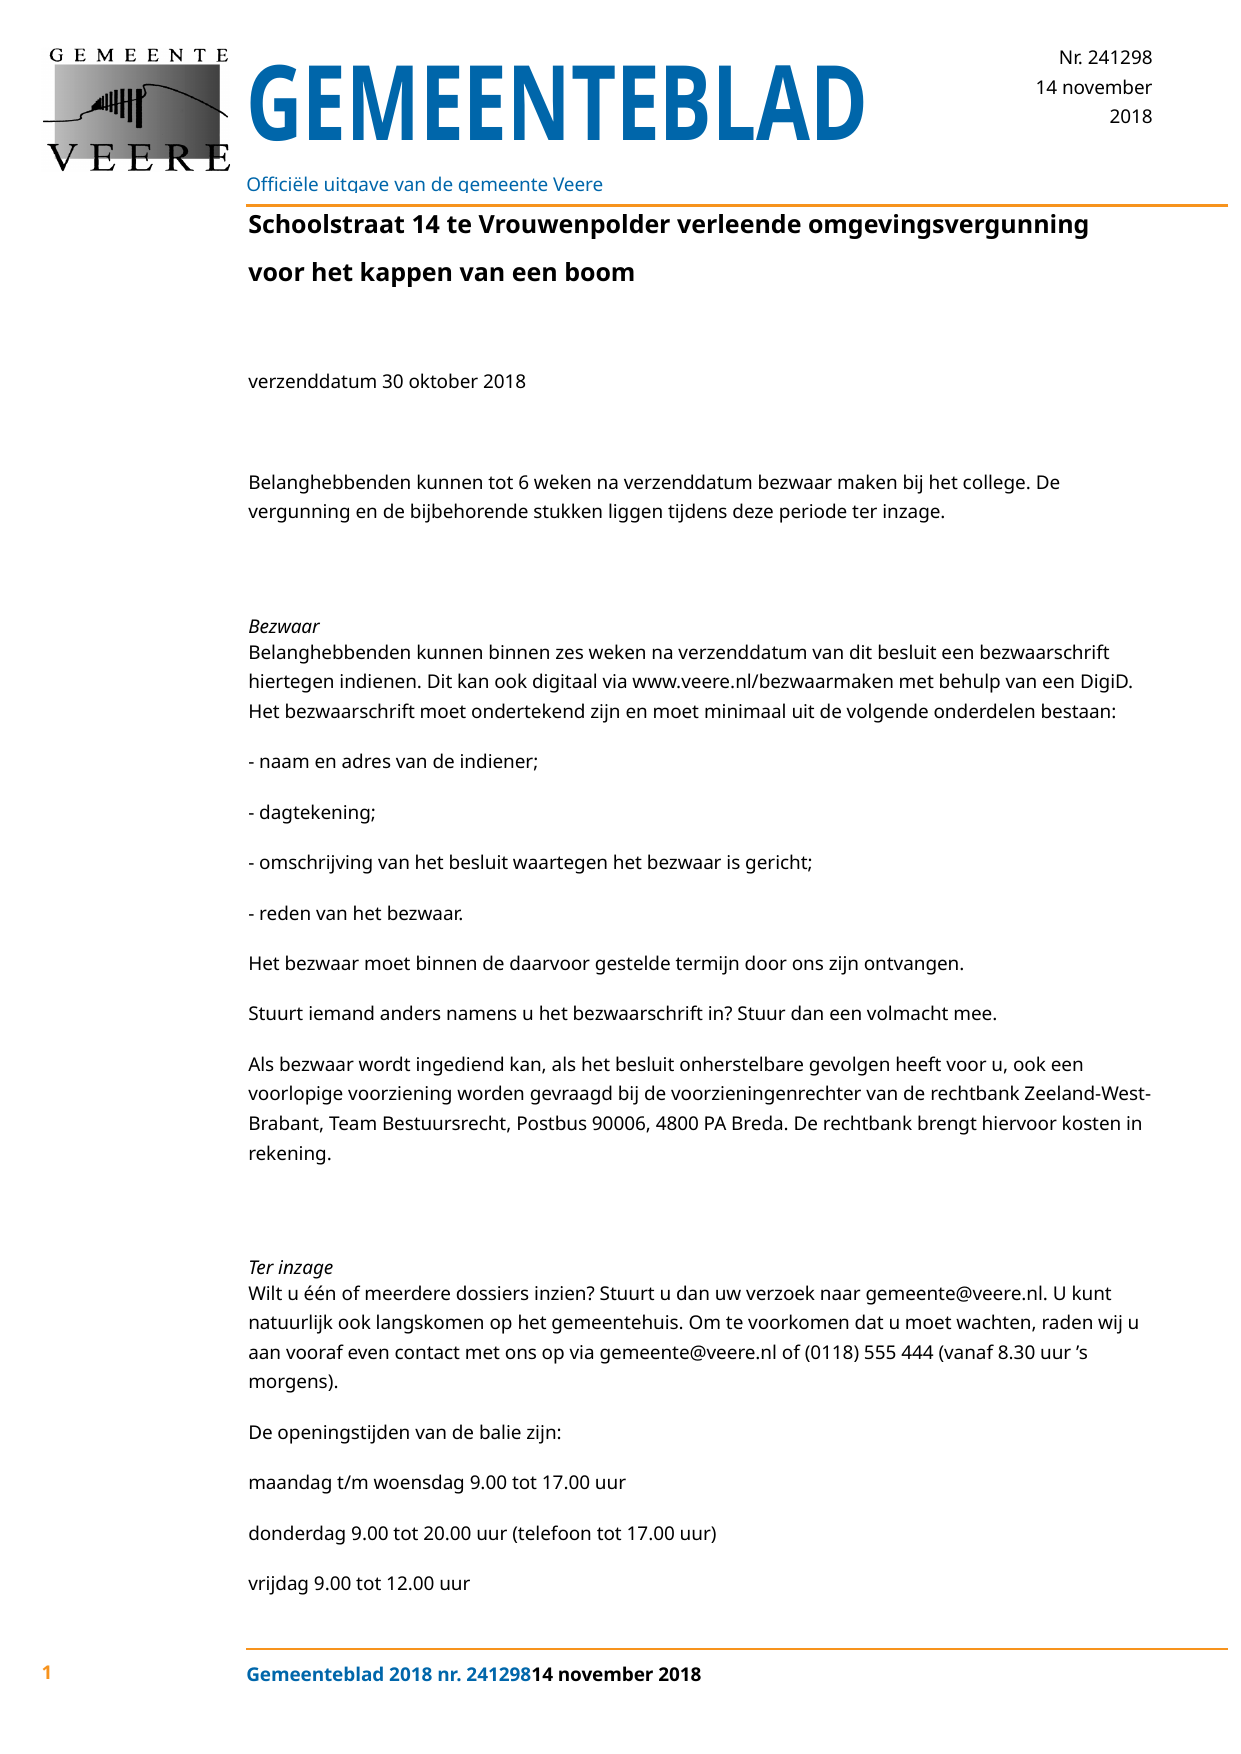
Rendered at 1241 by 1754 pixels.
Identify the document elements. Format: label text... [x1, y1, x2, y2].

text - dagtekening; [248, 799, 1152, 824]
text maandag t/m woensdag 9.00 tot 17.00 uur [248, 1469, 1152, 1495]
picture [41, 47, 231, 172]
text - omschrijving van het besluit waartegen het bezwaar is gericht; [248, 849, 1152, 875]
text Belanghebbenden kunnen tot 6 weken na verzenddatum bezwaar maken bij het college. De vergunning en de bijbehorende stukken liggen tijdens deze periode ter inzage. [248, 469, 1152, 524]
text Als bezwaar wordt ingediend kan, als het besluit onherstelbare gevolgen heeft voor u, ook een voorlopige voorziening worden gevraagd bij de voorzieningenrechter van de rechtbank Zeeland-West-Brabant, Team Bestuursrecht, Postbus 90006, 4800 PA Breda. De rechtbank brengt hiervoor kosten in rekening. [248, 1051, 1152, 1165]
text Belanghebbenden kunnen binnen zes weken na verzenddatum van dit besluit een bezwaarschrift hiertegen indienen. Dit kan ook digitaal via www.veere.nl/bezwaarmaken met behulp van een DigiD. Het bezwaarschrift moet ondertekend zijn en moet minimaal uit de volgende onderdelen bestaan: [248, 639, 1152, 724]
text Ter inzage [248, 1254, 1152, 1280]
text verzenddatum 30 oktober 2018 [248, 368, 1152, 394]
text Wilt u één of meerdere dossiers inzien? Stuurt u dan uw verzoek naar gemeente@veere.nl. U kunt natuurlijk ook langskomen op het gemeentehuis. Om te voorkomen dat u moet wachten, raden wij u aan vooraf even contact met ons op via gemeente@veere.nl of (0118) 555 444 (vanaf 8.30 uur ’s morgens). [248, 1280, 1152, 1394]
text Bezwaar [248, 613, 1152, 639]
text Stuurt iemand anders namens u het bezwaarschrift in? Stuur dan een volmacht mee. [248, 1001, 1152, 1026]
text donderdag 9.00 tot 20.00 uur (telefoon tot 17.00 uur) [248, 1520, 1152, 1546]
text Het bezwaar moet binnen de daarvoor gestelde termijn door ons zijn ontvangen. [248, 950, 1152, 976]
text Schoolstraat 14 te Vrouwenpolder verleende omgevingsvergunning voor het kappen van een boom [248, 207, 1152, 288]
text vrijdag 9.00 tot 12.00 uur [248, 1570, 1152, 1596]
text De openingstijden van de balie zijn: [248, 1419, 1152, 1445]
text - reden van het bezwaar. [248, 900, 1152, 925]
text - naam en adres van de indiener; [248, 748, 1152, 774]
